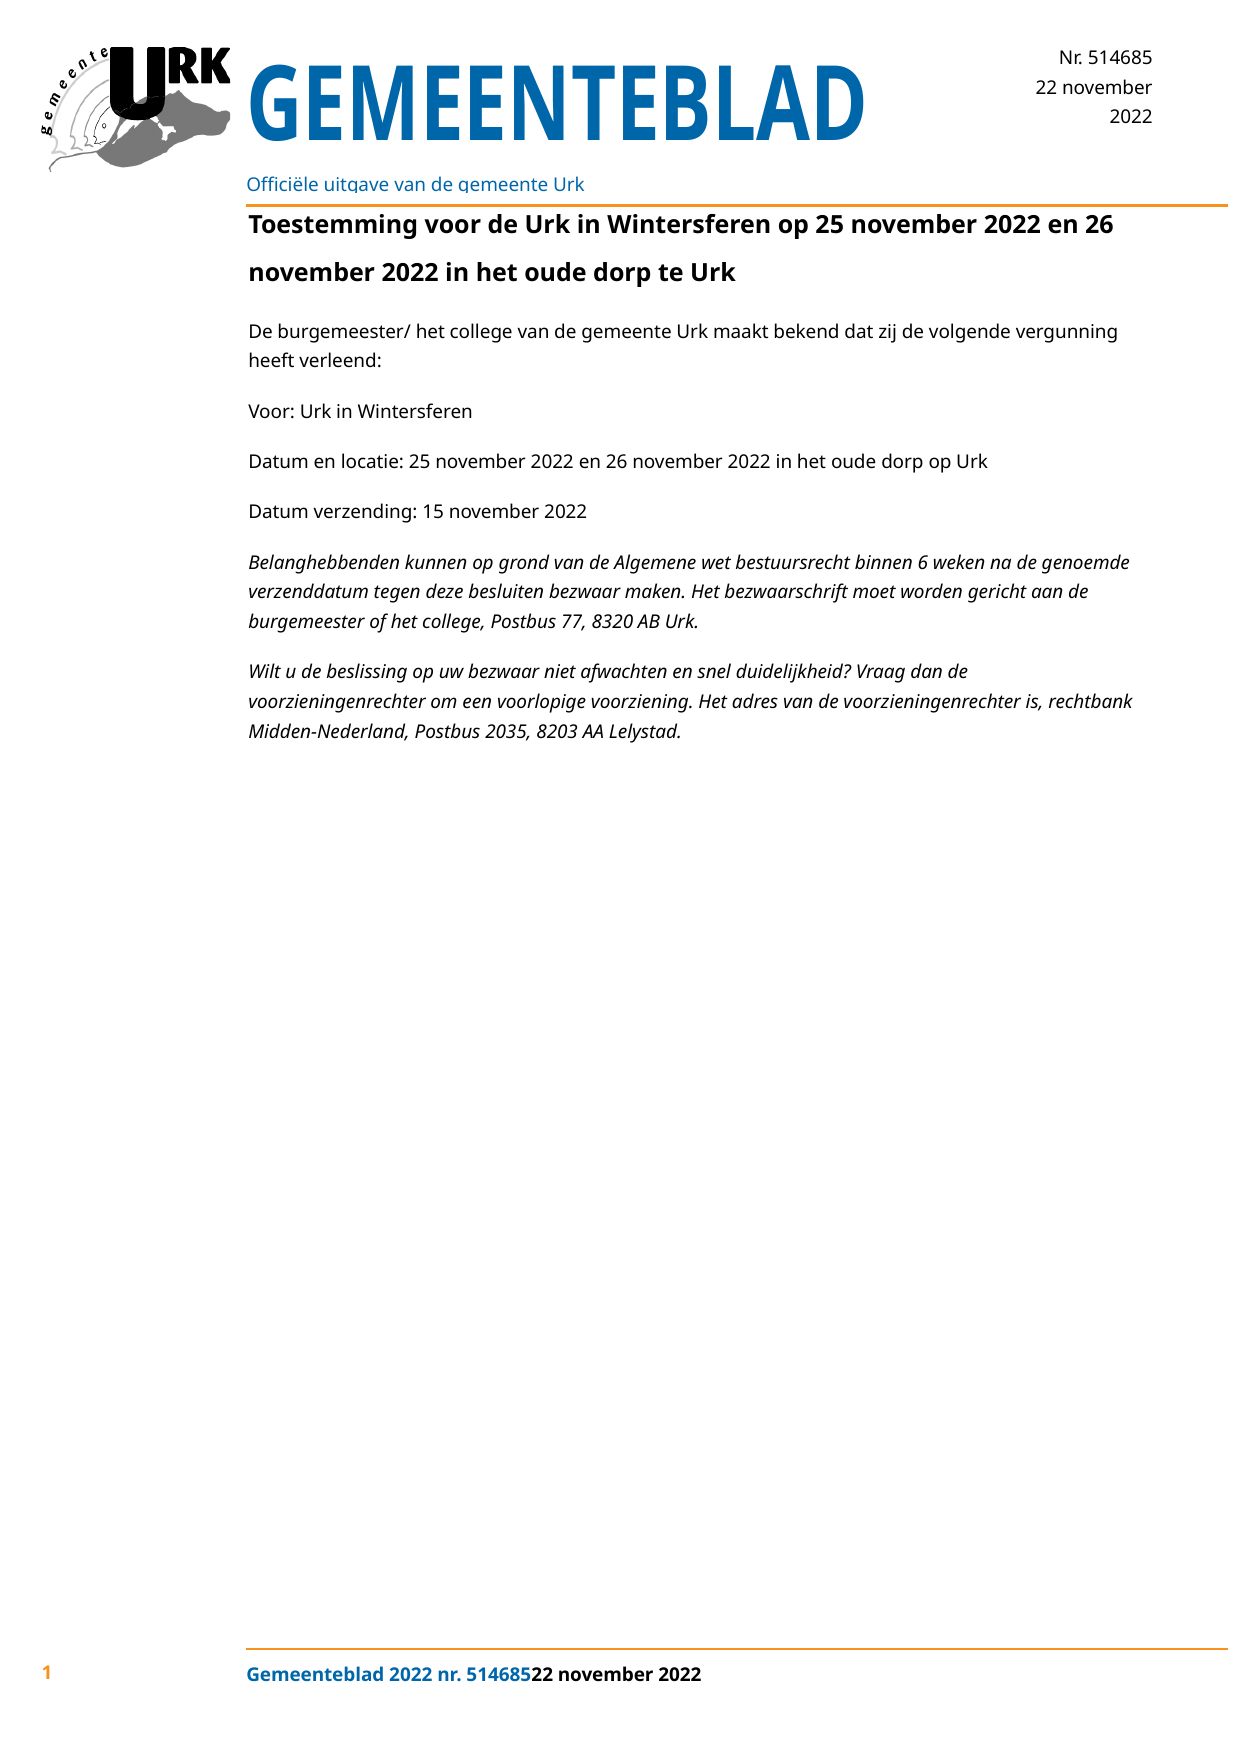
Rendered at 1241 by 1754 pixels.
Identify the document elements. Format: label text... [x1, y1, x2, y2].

text Belanghebbenden kunnen op grond van de Algemene wet bestuursrecht binnen 6 weken na de genoemde verzenddatum tegen deze besluiten bezwaar maken. Het bezwaarschrift moet worden gericht aan de burgemeester of het college, Postbus 77, 8320 AB Urk. [248, 549, 1152, 634]
text De burgemeester/ het college van de gemeente Urk maakt bekend dat zij de volgende vergunning heeft verleend: [248, 318, 1152, 373]
text Datum verzending: 15 november 2022 [248, 499, 1152, 524]
text Voor: Urk in Wintersferen [248, 398, 1152, 424]
text Wilt u de beslissing op uw bezwaar niet afwachten en snel duidelijkheid? Vraag dan de voorzieningenrechter om een voorlopige voorziening. Het adres van de voorzieningenrechter is, rechtbank Midden-Nederland, Postbus 2035, 8203 AA Lelystad. [248, 659, 1152, 744]
text Toestemming voor de Urk in Wintersferen op 25 november 2022 en 26 november 2022 in het oude dorp te Urk [248, 207, 1152, 288]
text Datum en locatie: 25 november 2022 en 26 november 2022 in het oude dorp op Urk [248, 448, 1152, 474]
picture [41, 47, 231, 172]
